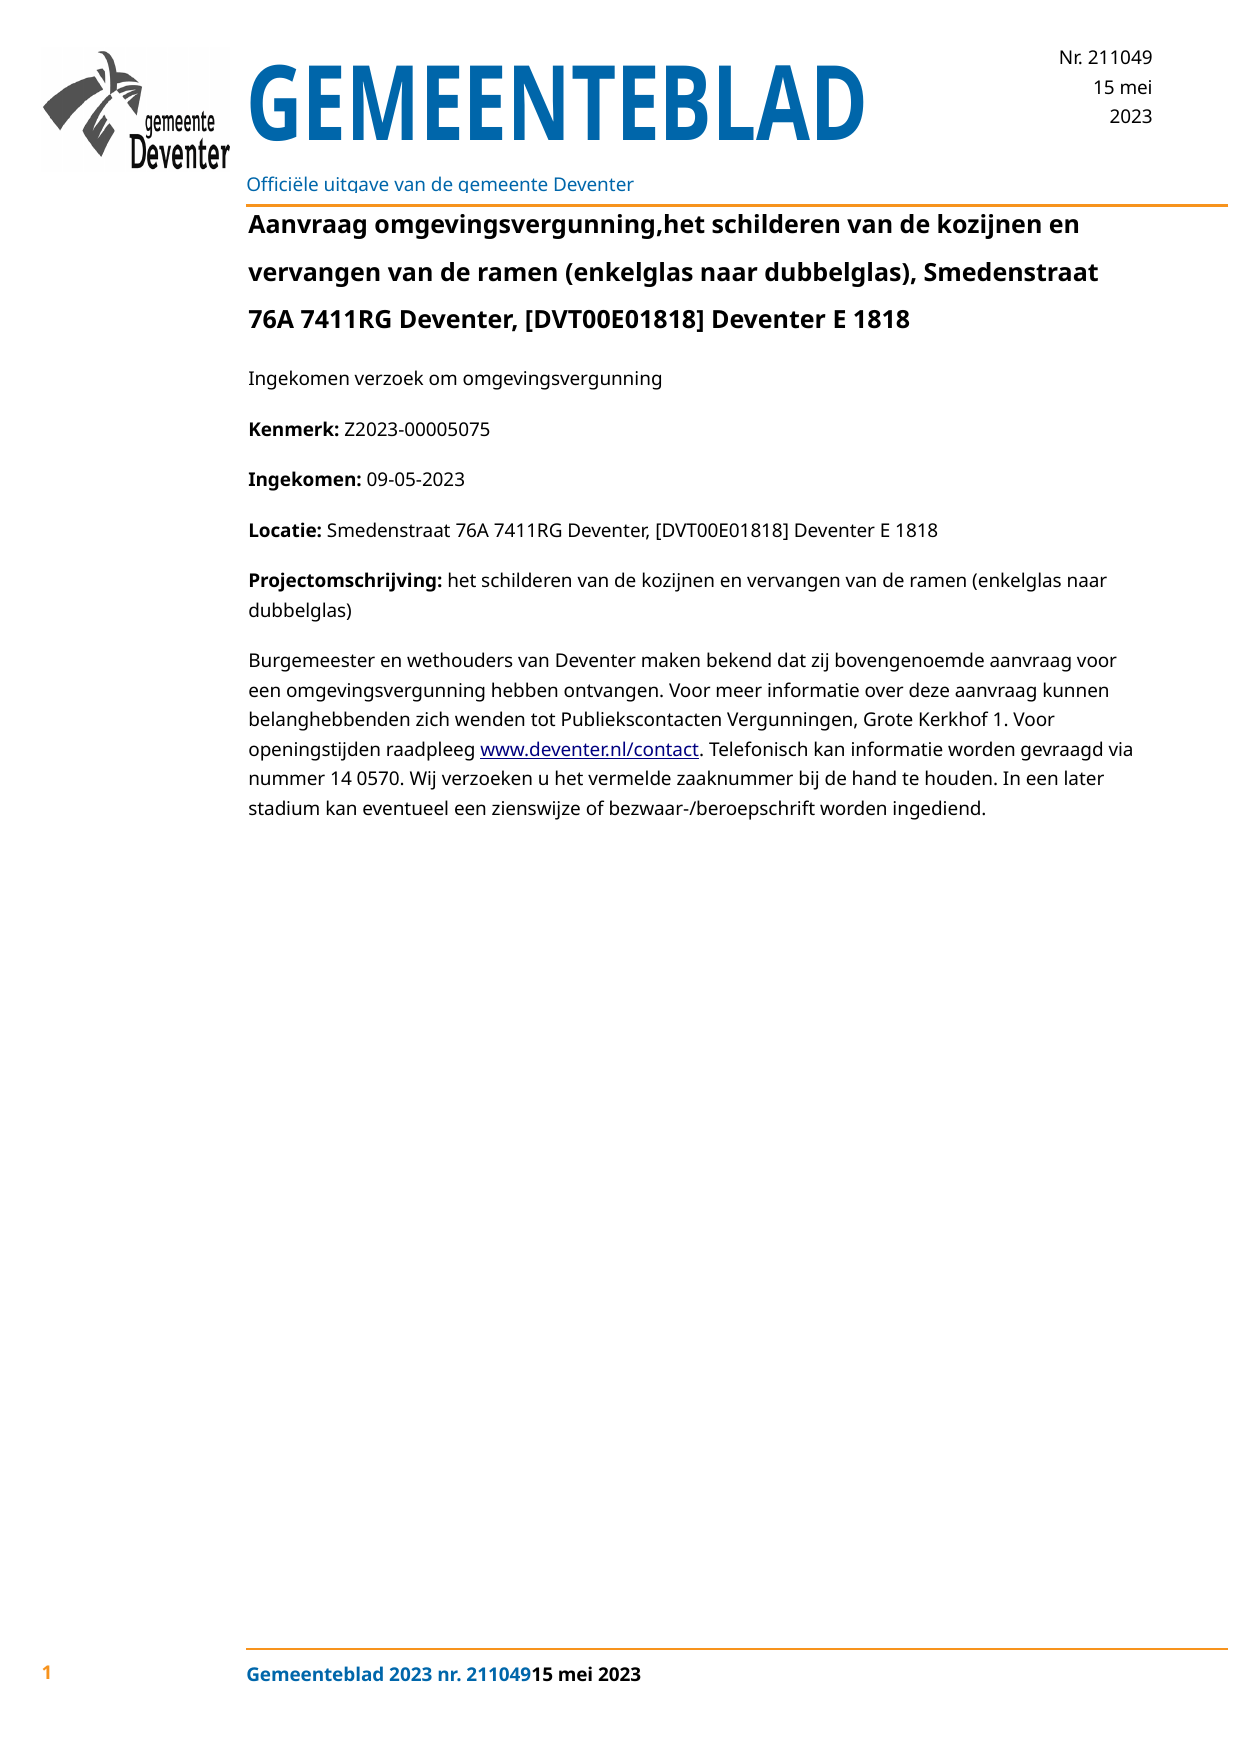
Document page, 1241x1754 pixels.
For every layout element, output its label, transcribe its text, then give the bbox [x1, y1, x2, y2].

text Projectomschrijving: het schilderen van de kozijnen en vervangen van de ramen (enkelglas naar dubbelglas) [248, 567, 1152, 622]
picture [41, 47, 231, 172]
text Ingekomen verzoek om omgevingsvergunning [248, 366, 1152, 391]
text Kenmerk: Z2023-00005075 [248, 416, 1152, 442]
text Locatie: Smedenstraat 76A 7411RG Deventer, [DVT00E01818] Deventer E 1818 [248, 517, 1152, 542]
text Aanvraag omgevingsvergunning,het schilderen van de kozijnen en vervangen van de ramen (enkelglas naar dubbelglas), Smedenstraat 76A 7411RG Deventer, [DVT00E01818] Deventer E 1818 [248, 207, 1152, 336]
text Ingekomen: 09-05-2023 [248, 466, 1152, 492]
text Burgemeester en wethouders van Deventer maken bekend dat zij bovengenoemde aanvraag voor een omgevingsvergunning hebben ontvangen. Voor meer informatie over deze aanvraag kunnen belanghebbenden zich wenden tot Publiekscontacten Vergunningen, Grote Kerkhof 1. Voor openingstijden raadpleeg www.deventer.nl/contact. Telefonisch kan informatie worden gevraagd via nummer 14 0570. Wij verzoeken u het vermelde zaaknummer bij de hand te houden. In een later stadium kan eventueel een zienswijze of bezwaar-/beroepschrift worden ingediend. [248, 647, 1152, 821]
